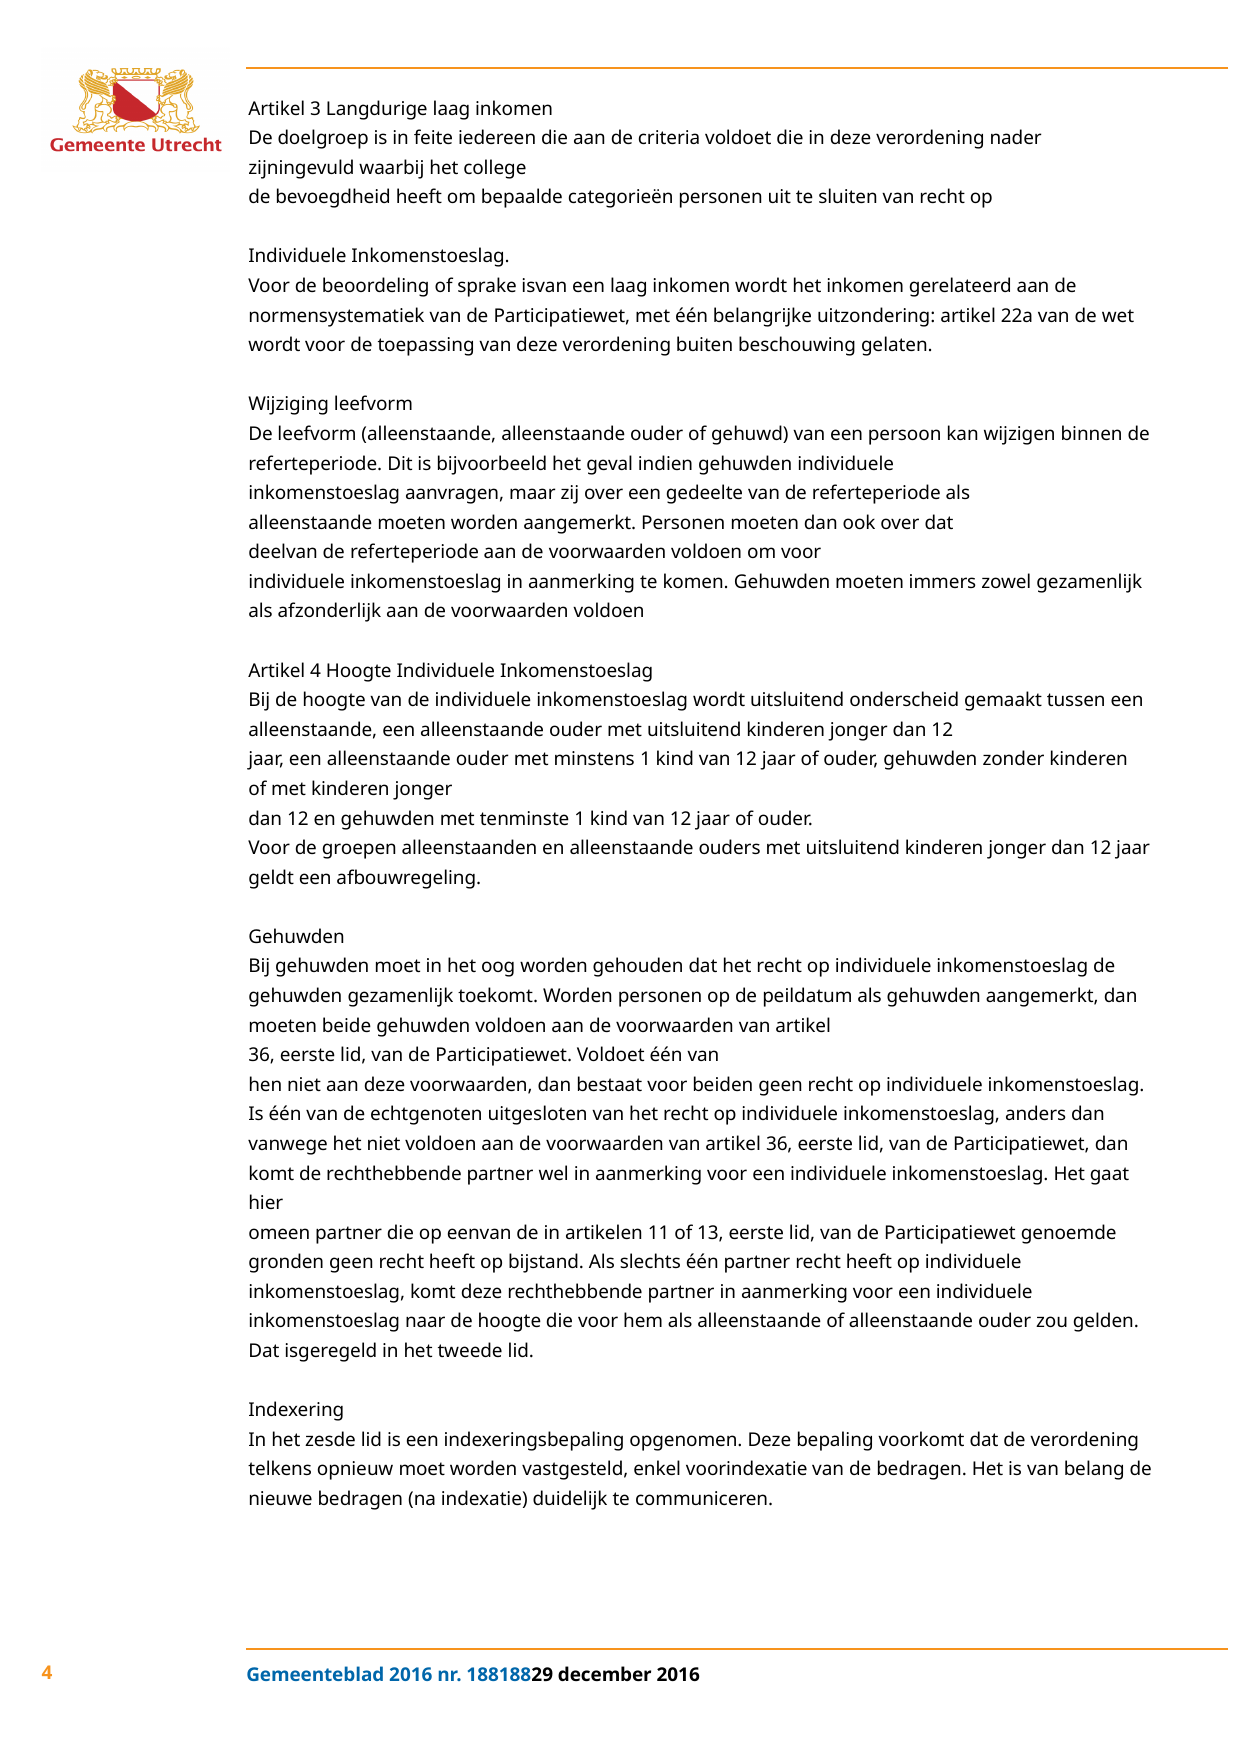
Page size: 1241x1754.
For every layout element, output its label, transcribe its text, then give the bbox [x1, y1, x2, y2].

text nieuwe bedragen (na indexatie) duidelijk te communiceren. [248, 1485, 1152, 1511]
text Voor de beoordeling of sprake isvan een laag inkomen wordt het inkomen gerelateerd aan de normensystematiek van de Participatiewet, met één belangrijke uitzondering: artikel 22a van de wet wordt voor de toepassing van deze verordening buiten beschouwing gelaten. [248, 272, 1152, 357]
text Individuele Inkomenstoeslag. [248, 243, 1152, 268]
text In het zesde lid is een indexeringsbepaling opgenomen. Deze bepaling voorkomt dat de verordening telkens opnieuw moet worden vastgesteld, enkel voorindexatie van de bedragen. Het is van belang de [248, 1426, 1152, 1481]
text Voor de groepen alleenstaanden en alleenstaande ouders met uitsluitend kinderen jonger dan 12 jaar geldt een afbouwregeling. [248, 834, 1152, 890]
text Wijziging leefvorm [248, 391, 1152, 416]
text Indexering [248, 1396, 1152, 1422]
text Artikel 3 Langdurige laag inkomen [248, 95, 1152, 121]
text De doelgroep is in feite iedereen die aan de criteria voldoet die in deze verordening nader zijningevuld waarbij het college de bevoegdheid heeft om bepaalde categorieën personen uit te sluiten van recht op [248, 124, 1152, 209]
text De leefvorm (alleenstaande, alleenstaande ouder of gehuwd) van een persoon kan wijzigen binnen de referteperiode. Dit is bijvoorbeeld het geval indien gehuwden individuele inkomenstoeslag aanvragen, maar zij over een gedeelte van de referteperiode als alleenstaande moeten worden aangemerkt. Personen moeten dan ook over dat deelvan de referteperiode aan de voorwaarden voldoen om voor [248, 420, 1152, 564]
text Gehuwden [248, 923, 1152, 949]
text Bij de hoogte van de individuele inkomenstoeslag wordt uitsluitend onderscheid gemaakt tussen een alleenstaande, een alleenstaande ouder met uitsluitend kinderen jonger dan 12 jaar, een alleenstaande ouder met minstens 1 kind van 12 jaar of ouder, gehuwden zonder kinderen of met kinderen jonger [248, 686, 1152, 801]
text individuele inkomenstoeslag in aanmerking te komen. Gehuwden moeten immers zowel gezamenlijk als afzonderlijk aan de voorwaarden voldoen [248, 568, 1152, 623]
picture [41, 47, 231, 172]
text Artikel 4 Hoogte Individuele Inkomenstoeslag [248, 657, 1152, 683]
text omeen partner die op eenvan de in artikelen 11 of 13, eerste lid, van de Participatiewet genoemde gronden geen recht heeft op bijstand. Als slechts één partner recht heeft op individuele inkomenstoeslag, komt deze rechthebbende partner in aanmerking voor een individuele inkomenstoeslag naar de hoogte die voor hem als alleenstaande of alleenstaande ouder zou gelden. Dat isgeregeld in het tweede lid. [248, 1219, 1152, 1363]
text Is één van de echtgenoten uitgesloten van het recht op individuele inkomenstoeslag, anders dan vanwege het niet voldoen aan de voorwaarden van artikel 36, eerste lid, van de Participatiewet, dan komt de rechthebbende partner wel in aanmerking voor een individuele inkomenstoeslag. Het gaat hier [248, 1101, 1152, 1215]
text dan 12 en gehuwden met tenminste 1 kind van 12 jaar of ouder. [248, 805, 1152, 831]
text Bij gehuwden moet in het oog worden gehouden dat het recht op individuele inkomenstoeslag de gehuwden gezamenlijk toekomt. Worden personen op de peildatum als gehuwden aangemerkt, dan moeten beide gehuwden voldoen aan de voorwaarden van artikel 36, eerste lid, van de Participatiewet. Voldoet één van hen niet aan deze voorwaarden, dan bestaat voor beiden geen recht op individuele inkomenstoeslag. [248, 953, 1152, 1097]
